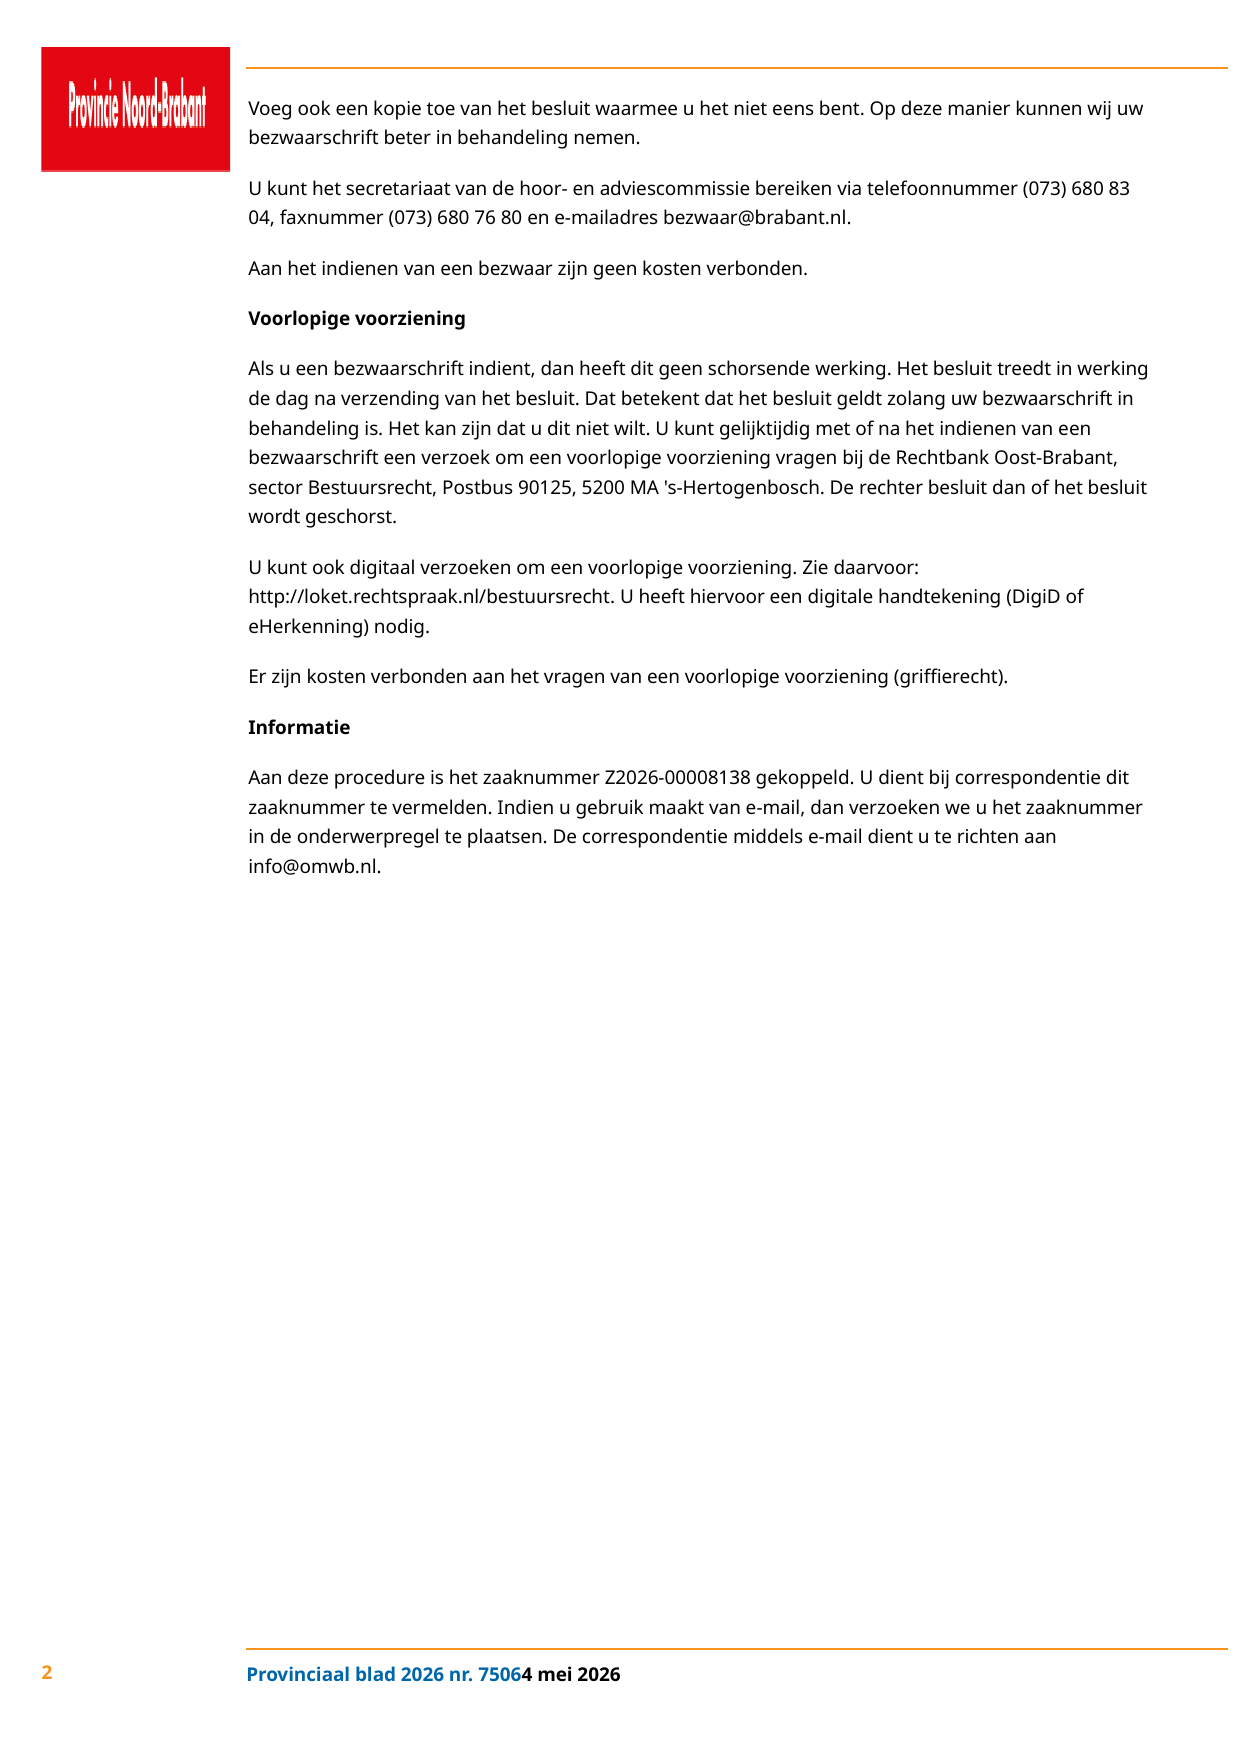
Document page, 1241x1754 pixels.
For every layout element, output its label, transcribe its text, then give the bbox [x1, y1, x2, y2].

text U kunt het secretariaat van de hoor- en adviescommissie bereiken via telefoonnummer (073) 680 83 04, faxnummer (073) 680 76 80 en e-mailadres bezwaar@brabant.nl. [248, 175, 1152, 230]
text Aan deze procedure is het zaaknummer Z2026-00008138 gekoppeld. U dient bij correspondentie dit zaaknummer te vermelden. Indien u gebruik maakt van e-mail, dan verzoeken we u het zaaknummer in de onderwerpregel te plaatsen. De correspondentie middels e-mail dient u te richten aan info@omwb.nl. [248, 764, 1152, 879]
text Er zijn kosten verbonden aan het vragen van een voorlopige voorziening (griffierecht). [248, 663, 1152, 689]
text Informatie [248, 714, 1152, 740]
text U kunt ook digitaal verzoeken om een voorlopige voorziening. Zie daarvoor: http://loket.rechtspraak.nl/bestuursrecht. U heeft hiervoor een digitale handtekening (DigiD of eHerkenning) nodig. [248, 554, 1152, 639]
text Aan het indienen van een bezwaar zijn geen kosten verbonden. [248, 255, 1152, 281]
picture [41, 47, 231, 172]
text Voeg ook een kopie toe van het besluit waarmee u het niet eens bent. Op deze manier kunnen wij uw bezwaarschrift beter in behandeling nemen. [248, 95, 1152, 150]
text Als u een bezwaarschrift indient, dan heeft dit geen schorsende werking. Het besluit treedt in werking de dag na verzending van het besluit. Dat betekent dat het besluit geldt zolang uw bezwaarschrift in behandeling is. Het kan zijn dat u dit niet wilt. U kunt gelijktijdig met of na het indienen van een bezwaarschrift een verzoek om een voorlopige voorziening vragen bij de Rechtbank Oost-Brabant, sector Bestuursrecht, Postbus 90125, 5200 MA 's‑Hertogenbosch. De rechter besluit dan of het besluit wordt geschorst. [248, 356, 1152, 529]
text Voorlopige voorziening [248, 305, 1152, 331]
